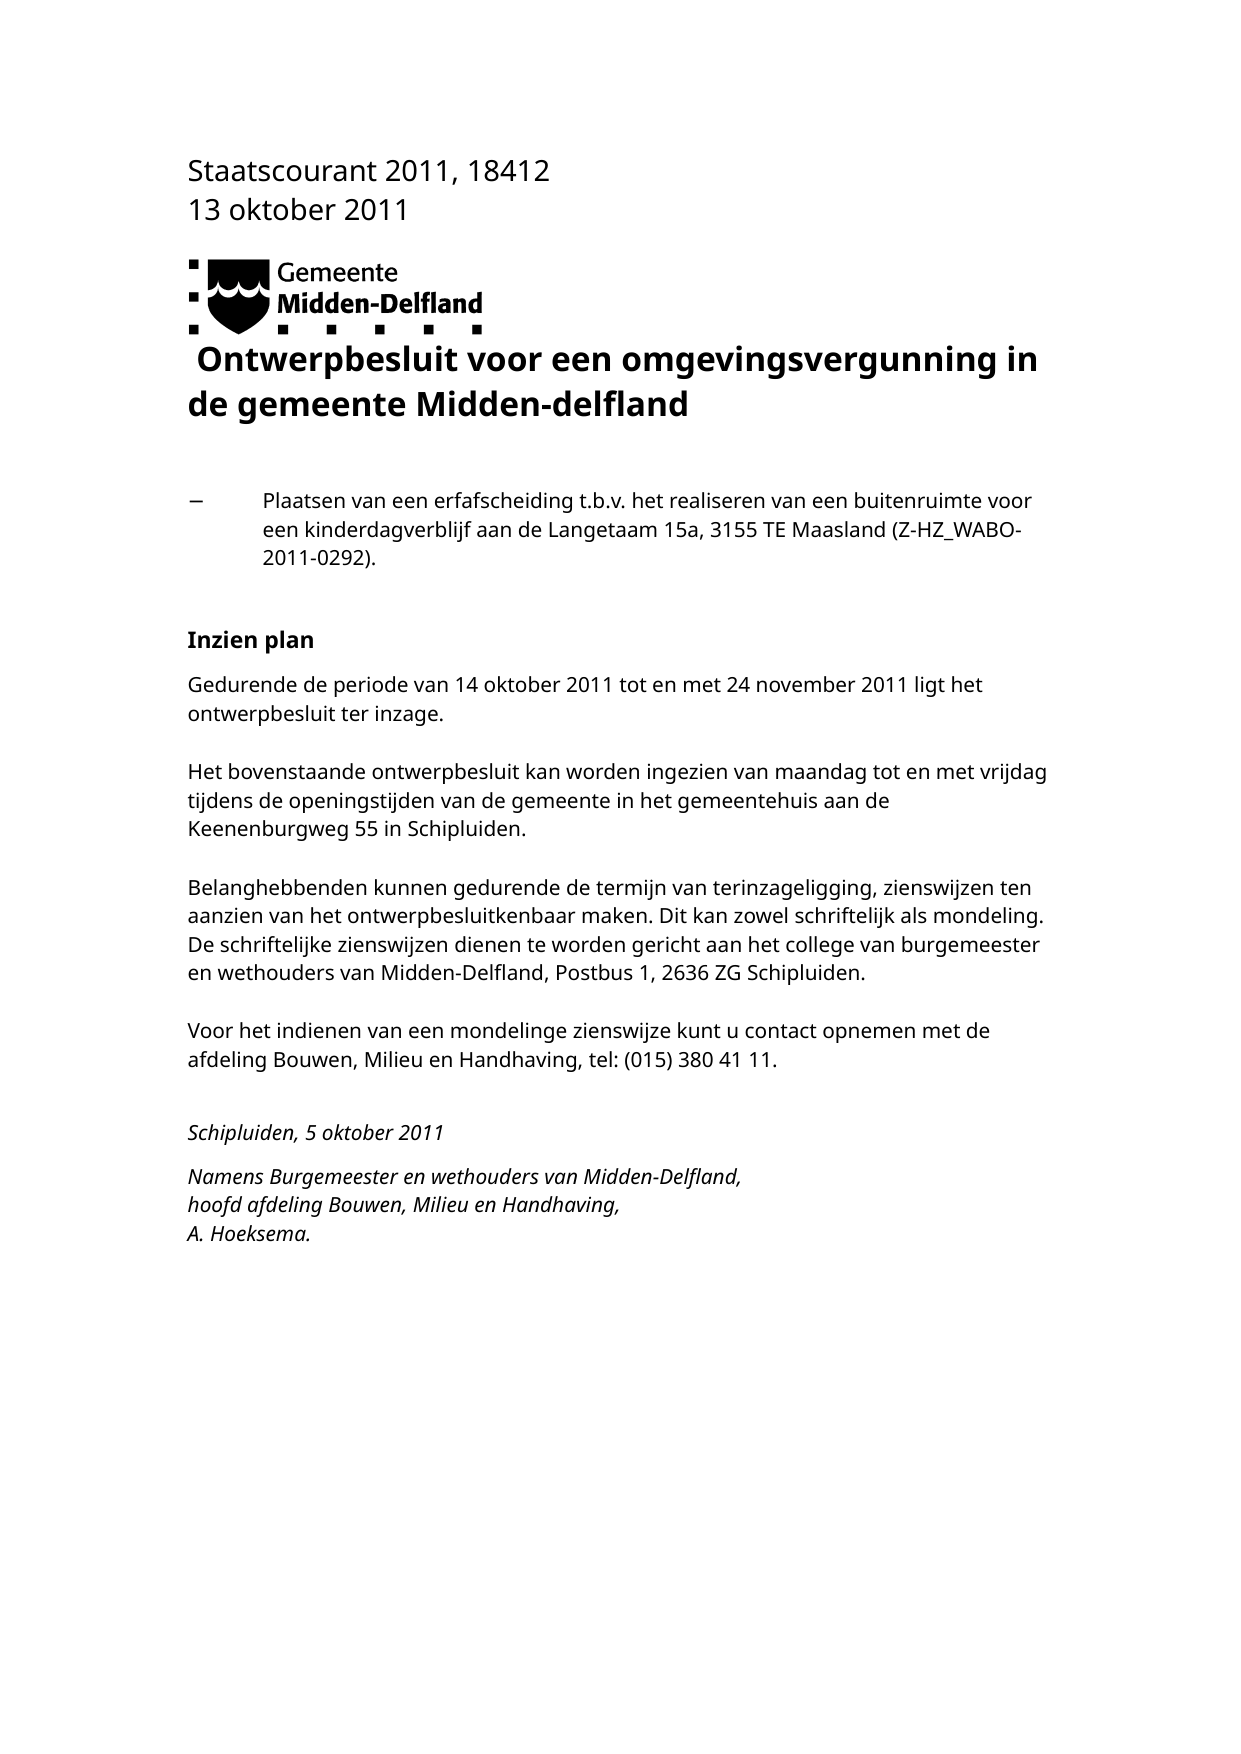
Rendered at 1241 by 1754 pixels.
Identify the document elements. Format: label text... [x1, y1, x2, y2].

subtitle Inzien plan [187, 624, 1053, 656]
text Namens Burgemeester en wethouders van Midden-Delfland, [187, 1162, 1053, 1190]
text Het bovenstaande ontwerpbesluit kan worden ingezien van maandag tot en met vrijdag tijdens de openingstijden van de gemeente in het gemeentehuis aan de Keenenburgweg 55 in Schipluiden. [187, 757, 1053, 843]
picture [187, 258, 484, 336]
text Belanghebbenden kunnen gedurende de termijn van terinzageligging, zienswijzen ten aanzien van het ontwerpbesluitkenbaar maken. Dit kan zowel schriftelijk als mondeling. De schriftelijke zienswijzen dienen te worden gericht aan het college van burgemeester en wethouders van Midden-Delfland, Postbus 1, 2636 ZG Schipluiden. [187, 873, 1053, 987]
text A. Hoeksema. [187, 1219, 1053, 1247]
subtitle Ontwerpbesluit voor een omgevingsvergunning in de gemeente Midden-delfland [187, 271, 1053, 427]
text 13 oktober 2011 [187, 190, 1053, 229]
list Plaatsen van een erfafscheiding t.b.v. het realiseren van een buitenruimte voor een kinderdagverblijf aan de Langetaam 15a, 3155 TE Maasland (Z-HZ_WABO-2011-0292). [187, 487, 1053, 572]
text Gedurende de periode van 14 oktober 2011 tot en met 24 november 2011 ligt het ontwerpbesluit ter inzage. [187, 671, 1053, 727]
text Schipluiden, 5 oktober 2011 [187, 1118, 1053, 1147]
text Voor het indienen van een mondelinge zienswijze kunt u contact opnemen met de afdeling Bouwen, Milieu en Handhaving, tel: (015) 380 41 11. [187, 1017, 1053, 1073]
text Staatscourant 2011, 18412 [187, 150, 1053, 190]
text hoofd afdeling Bouwen, Milieu en Handhaving, [187, 1190, 1053, 1219]
